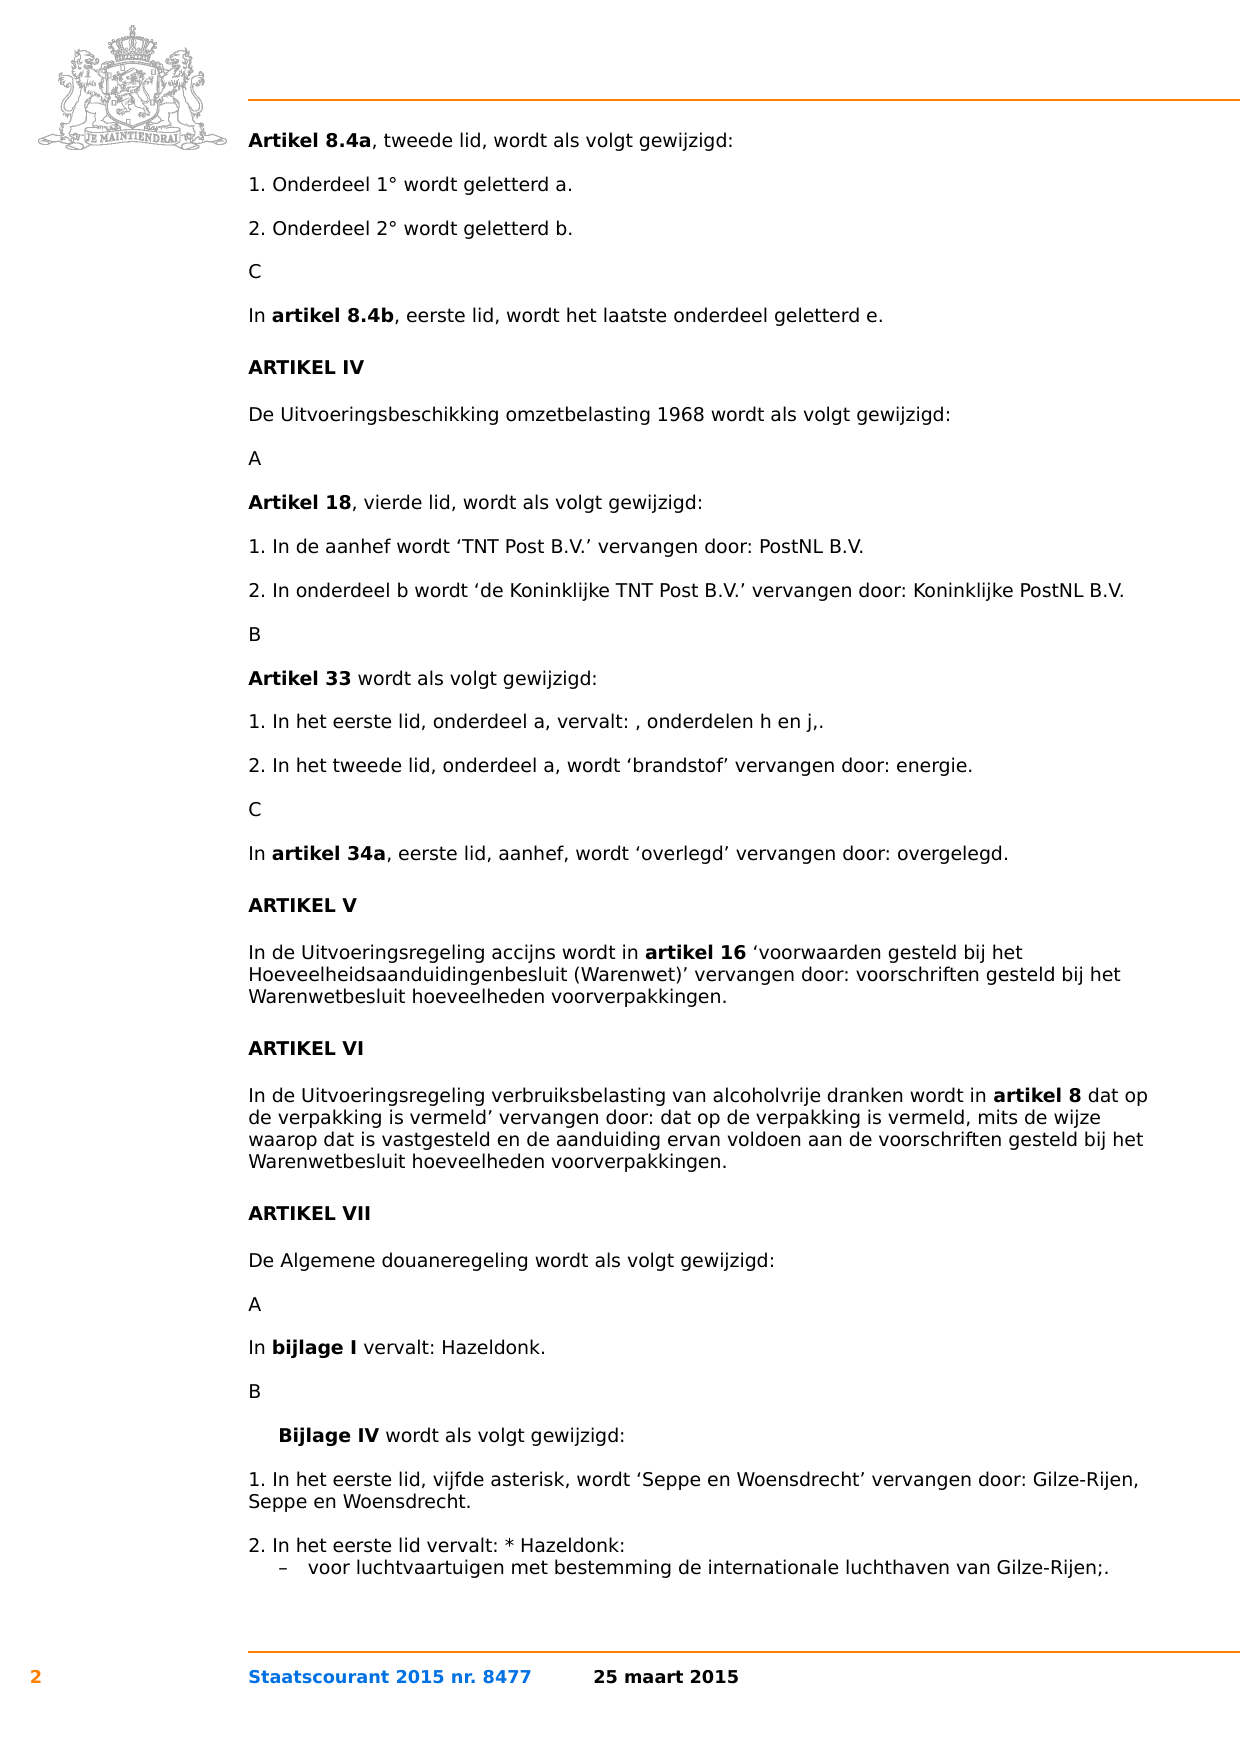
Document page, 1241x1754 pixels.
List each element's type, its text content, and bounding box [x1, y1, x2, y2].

picture [38, 25, 227, 150]
text 2. In onderdeel b wordt ‘de Koninklijke TNT Post B.V.’ vervangen door: Koninklijke PostNL B.V. [248, 580, 1163, 602]
text – voor luchtvaartuigen met bestemming de internationale luchthaven van Gilze-Rijen;. [278, 1557, 1163, 1579]
text In artikel 34a, eerste lid, aanhef, wordt ‘overlegd’ vervangen door: overgelegd. [248, 843, 1163, 865]
text In de Uitvoeringsregeling verbruiksbelasting van alcoholvrije dranken wordt in artikel 8 dat op de verpakking is vermeld’ vervangen door: dat op de verpakking is vermeld, mits de wijze waarop dat is vastgesteld en de aanduiding ervan voldoen aan de voorschriften gesteld bij het Warenwetbesluit hoeveelheden voorverpakkingen. [248, 1085, 1163, 1173]
text 2. Onderdeel 2° wordt geletterd b. [248, 218, 1163, 239]
subtitle ARTIKEL VI [248, 1038, 1163, 1060]
subtitle ARTIKEL V [248, 895, 1163, 917]
text 2. In het eerste lid vervalt: * Hazeldonk: [248, 1535, 1163, 1557]
text Bijlage IV wordt als volgt gewijzigd: [278, 1425, 1163, 1447]
text B [248, 1381, 1163, 1403]
text 1. Onderdeel 1° wordt geletterd a. [248, 174, 1163, 196]
text C [248, 799, 1163, 821]
text 1. In het eerste lid, vijfde asterisk, wordt ‘Seppe en Woensdrecht’ vervangen door: Gilze-Rijen, Seppe en Woensdrecht. [248, 1469, 1163, 1513]
text A [248, 448, 1163, 470]
subtitle ARTIKEL IV [248, 357, 1163, 379]
text De Algemene douaneregeling wordt als volgt gewijzigd: [248, 1249, 1163, 1272]
subtitle ARTIKEL VII [248, 1203, 1163, 1224]
text 2. In het tweede lid, onderdeel a, wordt ‘brandstof’ vervangen door: energie. [248, 755, 1163, 777]
text In de Uitvoeringsregeling accijns wordt in artikel 16 ‘voorwaarden gesteld bij het Hoeveelheidsaanduidingenbesluit (Warenwet)’ vervangen door: voorschriften gesteld bij het Warenwetbesluit hoeveelheden voorverpakkingen. [248, 942, 1163, 1008]
text In artikel 8.4b, eerste lid, wordt het laatste onderdeel geletterd e. [248, 305, 1163, 327]
text B [248, 623, 1163, 646]
text 1. In het eerste lid, onderdeel a, vervalt: , onderdelen h en j,. [248, 711, 1163, 733]
text Artikel 33 wordt als volgt gewijzigd: [248, 667, 1163, 689]
text A [248, 1293, 1163, 1315]
text Artikel 8.4a, tweede lid, wordt als volgt gewijzigd: [248, 130, 1163, 152]
text 1. In de aanhef wordt ‘TNT Post B.V.’ vervangen door: PostNL B.V. [248, 536, 1163, 558]
text Artikel 18, vierde lid, wordt als volgt gewijzigd: [248, 492, 1163, 514]
text De Uitvoeringsbeschikking omzetbelasting 1968 wordt als volgt gewijzigd: [248, 404, 1163, 426]
text In bijlage I vervalt: Hazeldonk. [248, 1337, 1163, 1359]
text C [248, 261, 1163, 283]
